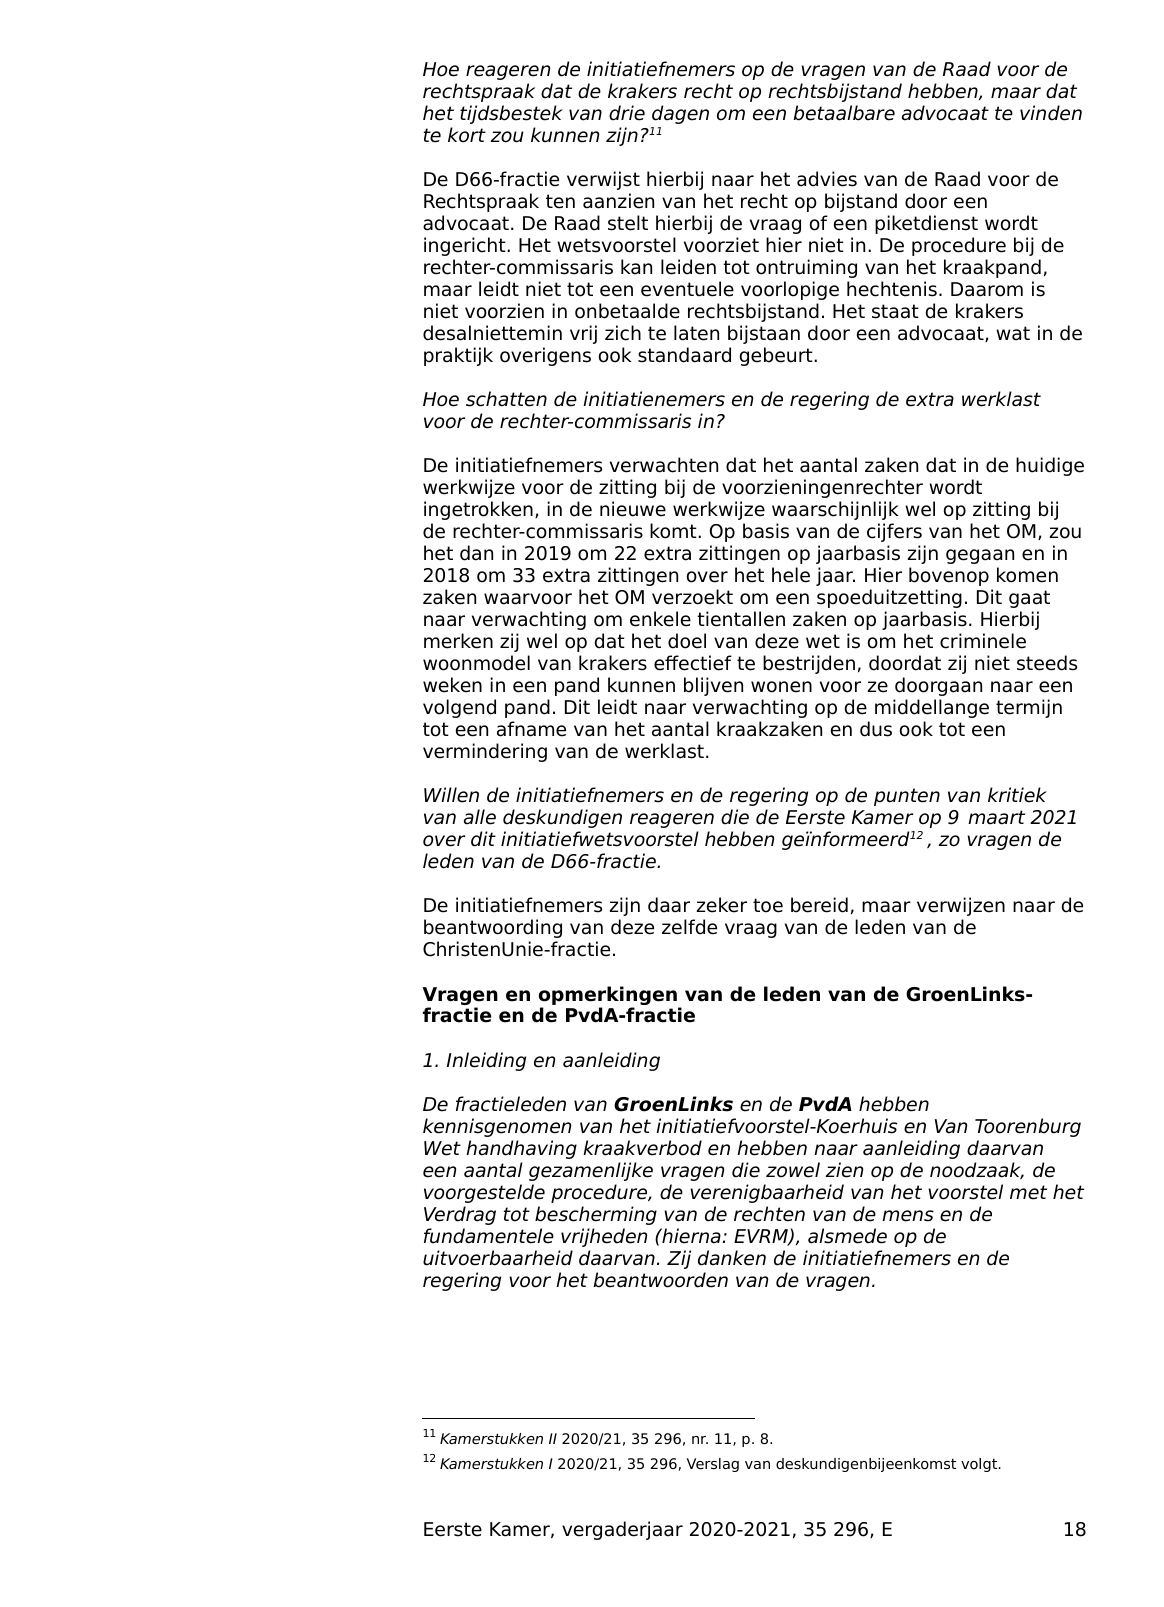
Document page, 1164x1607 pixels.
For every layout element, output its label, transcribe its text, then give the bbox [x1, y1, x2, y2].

text De D66-fractie verwijst hierbij naar het advies van de Raad voor de Rechtspraak ten aanzien van het recht op bijstand door een advocaat. De Raad stelt hierbij de vraag of een piketdienst wordt ingericht. Het wetsvoorstel voorziet hier niet in. De procedure bij de rechter-commissaris kan leiden tot ontruiming van het kraakpand, maar leidt niet tot een eventuele voorlopige hechtenis. Daarom is niet voorzien in onbetaalde rechtsbijstand. Het staat de krakers desalniettemin vrij zich te laten bijstaan door een advocaat, wat in de praktijk overigens ook standaard gebeurt. [422, 169, 1087, 367]
text De fractieleden van GroenLinks en de PvdA hebben kennisgenomen van het initiatiefvoorstel-Koerhuis en Van Toorenburg Wet handhaving kraakverbod en hebben naar aanleiding daarvan een aantal gezamenlijke vragen die zowel zien op de noodzaak, de voorgestelde procedure, de verenigbaarheid van het voorstel met het Verdrag tot bescherming van de rechten van de mens en de fundamentele vrijheden (hierna: EVRM), alsmede op de uitvoerbaarheid daarvan. Zij danken de initiatiefnemers en de regering voor het beantwoorden van de vragen. [422, 1094, 1087, 1292]
text Kamerstukken I 2020/21, 35 296, Verslag van deskundigenbijeenkomst volgt. [422, 1452, 1087, 1474]
text Kamerstukken II 2020/21, 35 296, nr. 11, p. 8. [422, 1427, 1087, 1449]
text De initiatiefnemers zijn daar zeker toe bereid, maar verwijzen naar de beantwoording van deze zelfde vraag van de leden van de ChristenUnie-fractie. [422, 895, 1087, 961]
text De initiatiefnemers verwachten dat het aantal zaken dat in de huidige werkwijze voor de zitting bij de voorzieningenrechter wordt ingetrokken, in de nieuwe werkwijze waarschijnlijk wel op zitting bij de rechter-commissaris komt. Op basis van de cijfers van het OM, zou het dan in 2019 om 22 extra zittingen op jaarbasis zijn gegaan en in 2018 om 33 extra zittingen over het hele jaar. Hier bovenop komen zaken waarvoor het OM verzoekt om een spoeduitzetting. Dit gaat naar verwachting om enkele tientallen zaken op jaarbasis. Hierbij merken zij wel op dat het doel van deze wet is om het criminele woonmodel van krakers effectief te bestrijden, doordat zij niet steeds weken in een pand kunnen blijven wonen voor ze doorgaan naar een volgend pand. Dit leidt naar verwachting op de middellange termijn tot een afname van het aantal kraakzaken en dus ook tot een vermindering van de werklast. [422, 455, 1087, 763]
text Willen de initiatiefnemers en de regering op de punten van kritiek van alle deskundigen reageren die de Eerste Kamer op 9 maart 2021 over dit initiatiefwetsvoorstel hebben geïnformeerd, zo vragen de leden van de D66-fractie. [422, 785, 1087, 873]
subtitle 1. Inleiding en aanleiding [422, 1049, 1087, 1072]
text Hoe reageren de initiatiefnemers op de vragen van de Raad voor de rechtspraak dat de krakers recht op rechtsbijstand hebben, maar dat het tijdsbestek van drie dagen om een betaalbare advocaat te vinden te kort zou kunnen zijn? [422, 59, 1087, 147]
subtitle Vragen en opmerkingen van de leden van de GroenLinks-fractie en de PvdA-fractie [422, 983, 1087, 1027]
text Hoe schatten de initiatienemers en de regering de extra werklast voor de rechter-commissaris in? [422, 389, 1087, 433]
